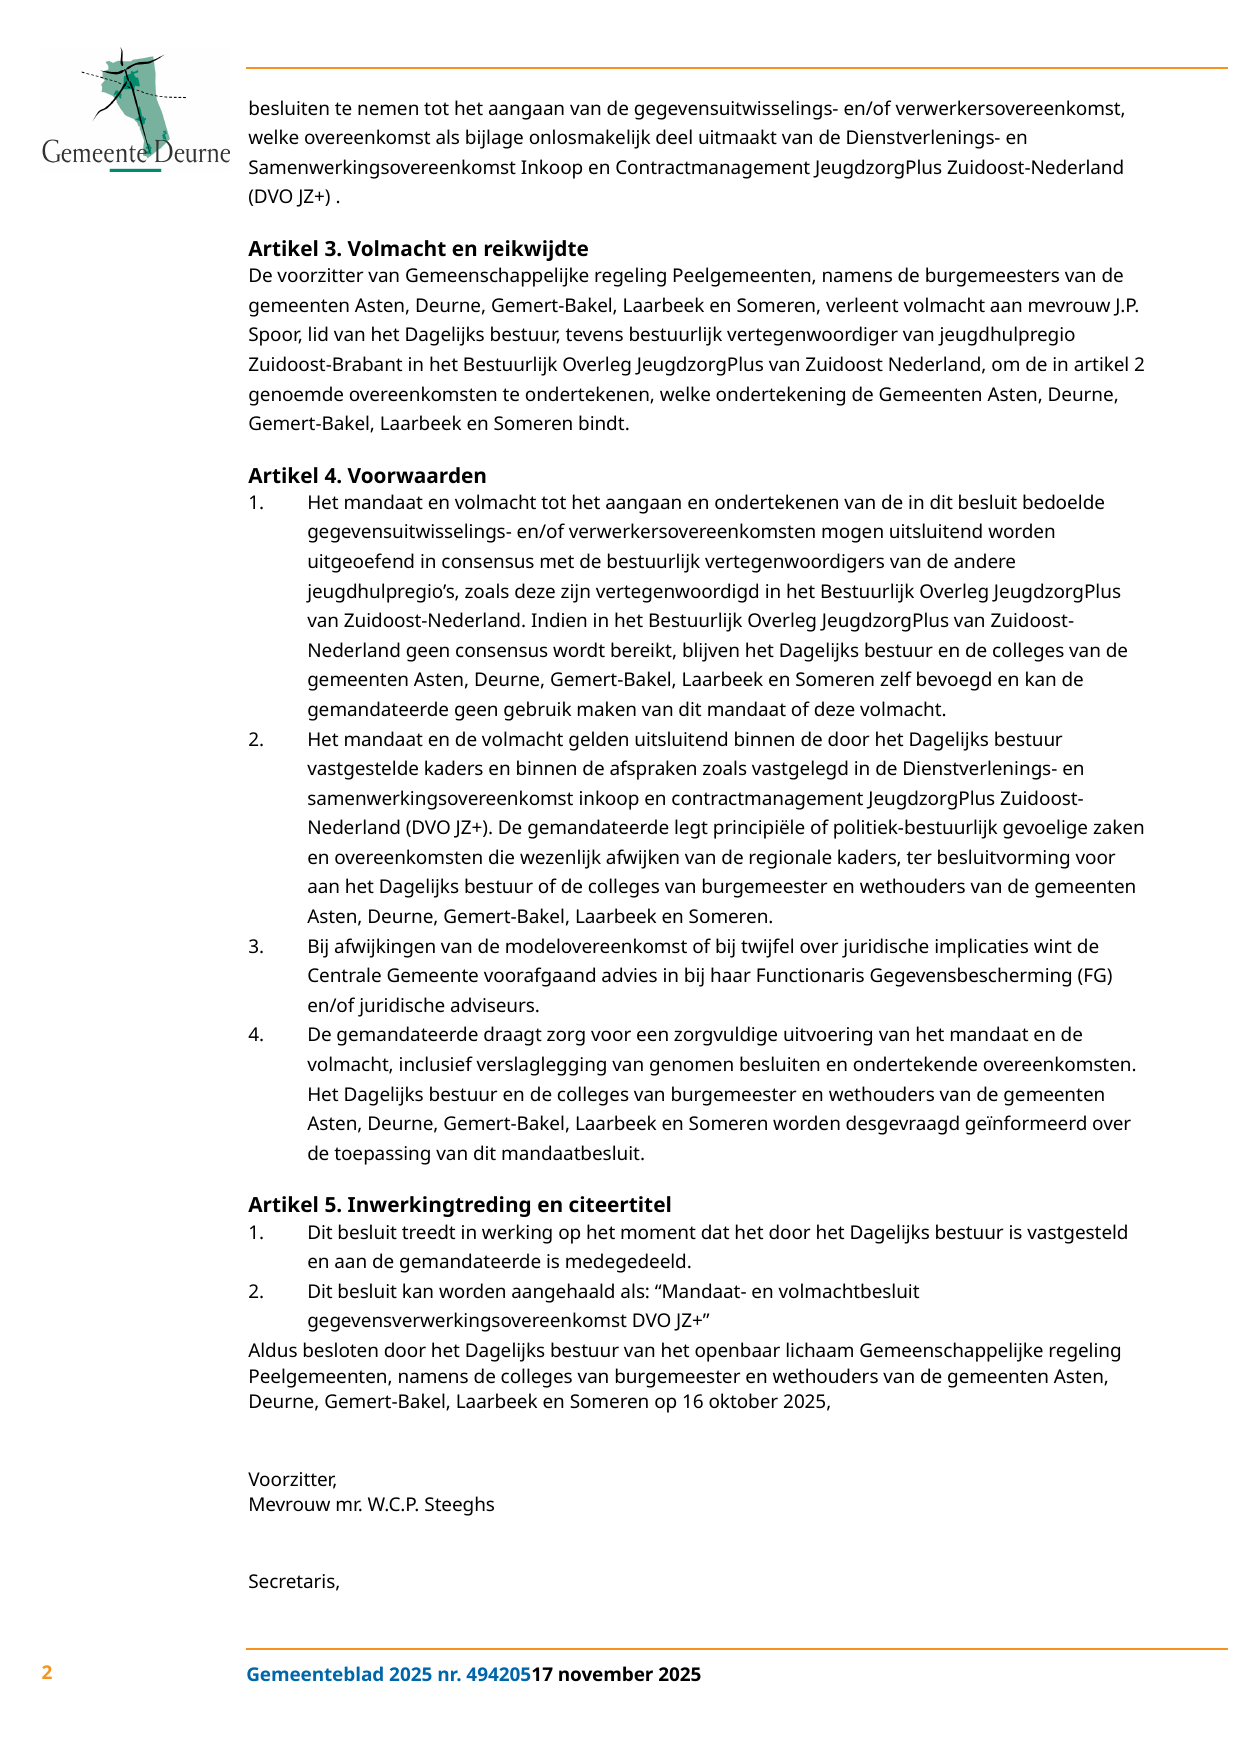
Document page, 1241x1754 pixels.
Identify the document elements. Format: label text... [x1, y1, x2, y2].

text Secretaris, [248, 1569, 1152, 1594]
text besluiten te nemen tot het aangaan van de gegevensuitwisselings- en/of verwerkersovereenkomst, welke overeenkomst als bijlage onlosmakelijk deel uitmaakt van de Dienstverlenings- en Samenwerkingsovereenkomst Inkoop en Contractmanagement JeugdzorgPlus Zuidoost-Nederland (DVO JZ+) . [248, 95, 1152, 209]
text Artikel 4. Voorwaarden [248, 461, 1152, 489]
list Dit besluit treedt in werking op het moment dat het door het Dagelijks bestuur is vastgesteld en aan de gemandateerde is medegedeeld. [248, 1219, 1152, 1274]
list Het mandaat en volmacht tot het aangaan en ondertekenen van de in dit besluit bedoelde gegevensuitwisselings- en/of verwerkersovereenkomsten mogen uitsluitend worden uitgeoefend in consensus met de bestuurlijk vertegenwoordigers van de andere jeugdhulpregio’s, zoals deze zijn vertegenwoordigd in het Bestuurlijk Overleg JeugdzorgPlus van Zuidoost-Nederland. Indien in het Bestuurlijk Overleg JeugdzorgPlus van Zuidoost-Nederland geen consensus wordt bereikt, blijven het Dagelijks bestuur en de colleges van de gemeenten Asten, Deurne, Gemert-Bakel, Laarbeek en Someren zelf bevoegd en kan de gemandateerde geen gebruik maken van dit mandaat of deze volmacht. [248, 489, 1152, 722]
list Bij afwijkingen van de modelovereenkomst of bij twijfel over juridische implicaties wint de Centrale Gemeente voorafgaand advies in bij haar Functionaris Gegevensbescherming (FG) en/of juridische adviseurs. [248, 933, 1152, 1018]
text Mevrouw mr. W.C.P. Steeghs [248, 1492, 1152, 1517]
text Artikel 5. Inwerkingtreding en citeertitel [248, 1190, 1152, 1219]
picture [41, 47, 231, 172]
text Artikel 3. Volmacht en reikwijdte [248, 234, 1152, 262]
list Dit besluit kan worden aangehaald als: “Mandaat- en volmachtbesluit gegevensverwerkingsovereenkomst DVO JZ+” [248, 1278, 1152, 1333]
text Voorzitter, [248, 1466, 1152, 1492]
text Aldus besloten door het Dagelijks bestuur van het openbaar lichaam Gemeenschappelijke regeling Peelgemeenten, namens de colleges van burgemeester en wethouders van de gemeenten Asten, Deurne, Gemert-Bakel, Laarbeek en Someren op 16 oktober 2025, [248, 1337, 1152, 1414]
list Het mandaat en de volmacht gelden uitsluitend binnen de door het Dagelijks bestuur vastgestelde kaders en binnen de afspraken zoals vastgelegd in de Dienstverlenings- en samenwerkingsovereenkomst inkoop en contractmanagement JeugdzorgPlus Zuidoost-Nederland (DVO JZ+). De gemandateerde legt principiële of politiek-bestuurlijk gevoelige zaken en overeenkomsten die wezenlijk afwijken van de regionale kaders, ter besluitvorming voor aan het Dagelijks bestuur of de colleges van burgemeester en wethouders van de gemeenten Asten, Deurne, Gemert-Bakel, Laarbeek en Someren. [248, 726, 1152, 929]
text De voorzitter van Gemeenschappelijke regeling Peelgemeenten, namens de burgemeesters van de gemeenten Asten, Deurne, Gemert-Bakel, Laarbeek en Someren, verleent volmacht aan mevrouw J.P. Spoor, lid van het Dagelijks bestuur, tevens bestuurlijk vertegenwoordiger van jeugdhulpregio Zuidoost-Brabant in het Bestuurlijk Overleg JeugdzorgPlus van Zuidoost Nederland, om de in artikel 2 genoemde overeenkomsten te ondertekenen, welke ondertekening de Gemeenten Asten, Deurne, Gemert-Bakel, Laarbeek en Someren bindt. [248, 262, 1152, 436]
list De gemandateerde draagt zorg voor een zorgvuldige uitvoering van het mandaat en de volmacht, inclusief verslaglegging van genomen besluiten en ondertekende overeenkomsten. Het Dagelijks bestuur en de colleges van burgemeester en wethouders van de gemeenten Asten, Deurne, Gemert-Bakel, Laarbeek en Someren worden desgevraagd geïnformeerd over de toepassing van dit mandaatbesluit. [248, 1022, 1152, 1166]
